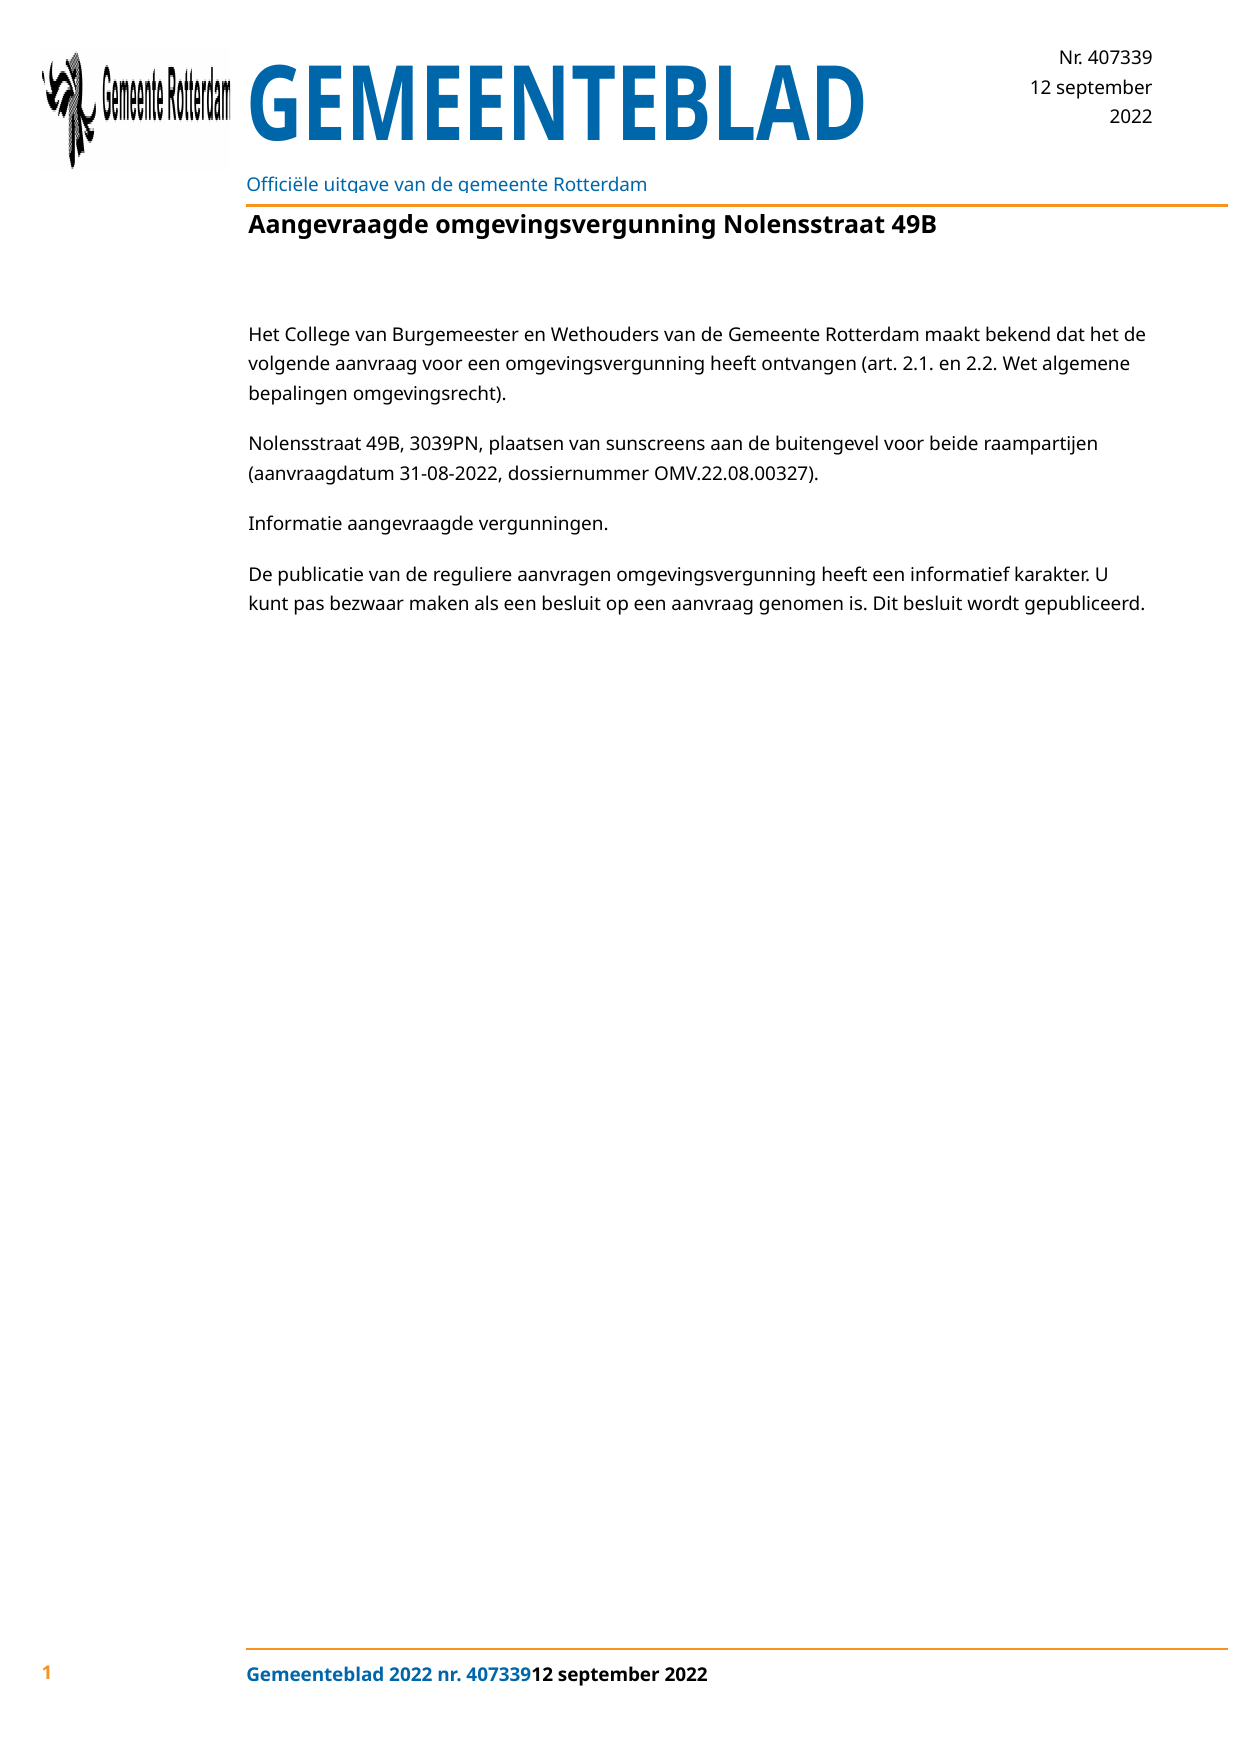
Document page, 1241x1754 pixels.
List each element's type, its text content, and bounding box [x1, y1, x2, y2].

picture [41, 47, 231, 172]
text Het College van Burgemeester en Wethouders van de Gemeente Rotterdam maakt bekend dat het de volgende aanvraag voor een omgevingsvergunning heeft ontvangen (art. 2.1. en 2.2. Wet algemene bepalingen omgevingsrecht). [248, 321, 1152, 406]
text Informatie aangevraagde vergunningen. [248, 510, 1152, 536]
text Aangevraagde omgevingsvergunning Nolensstraat 49B [248, 207, 1152, 241]
text Nolensstraat 49B, 3039PN, plaatsen van sunscreens aan de buitengevel voor beide raampartijen (aanvraagdatum 31-08-2022, dossiernummer OMV.22.08.00327). [248, 430, 1152, 486]
text De publicatie van de reguliere aanvragen omgevingsvergunning heeft een informatief karakter. U kunt pas bezwaar maken als een besluit op een aanvraag genomen is. Dit besluit wordt gepubliceerd. [248, 561, 1152, 616]
